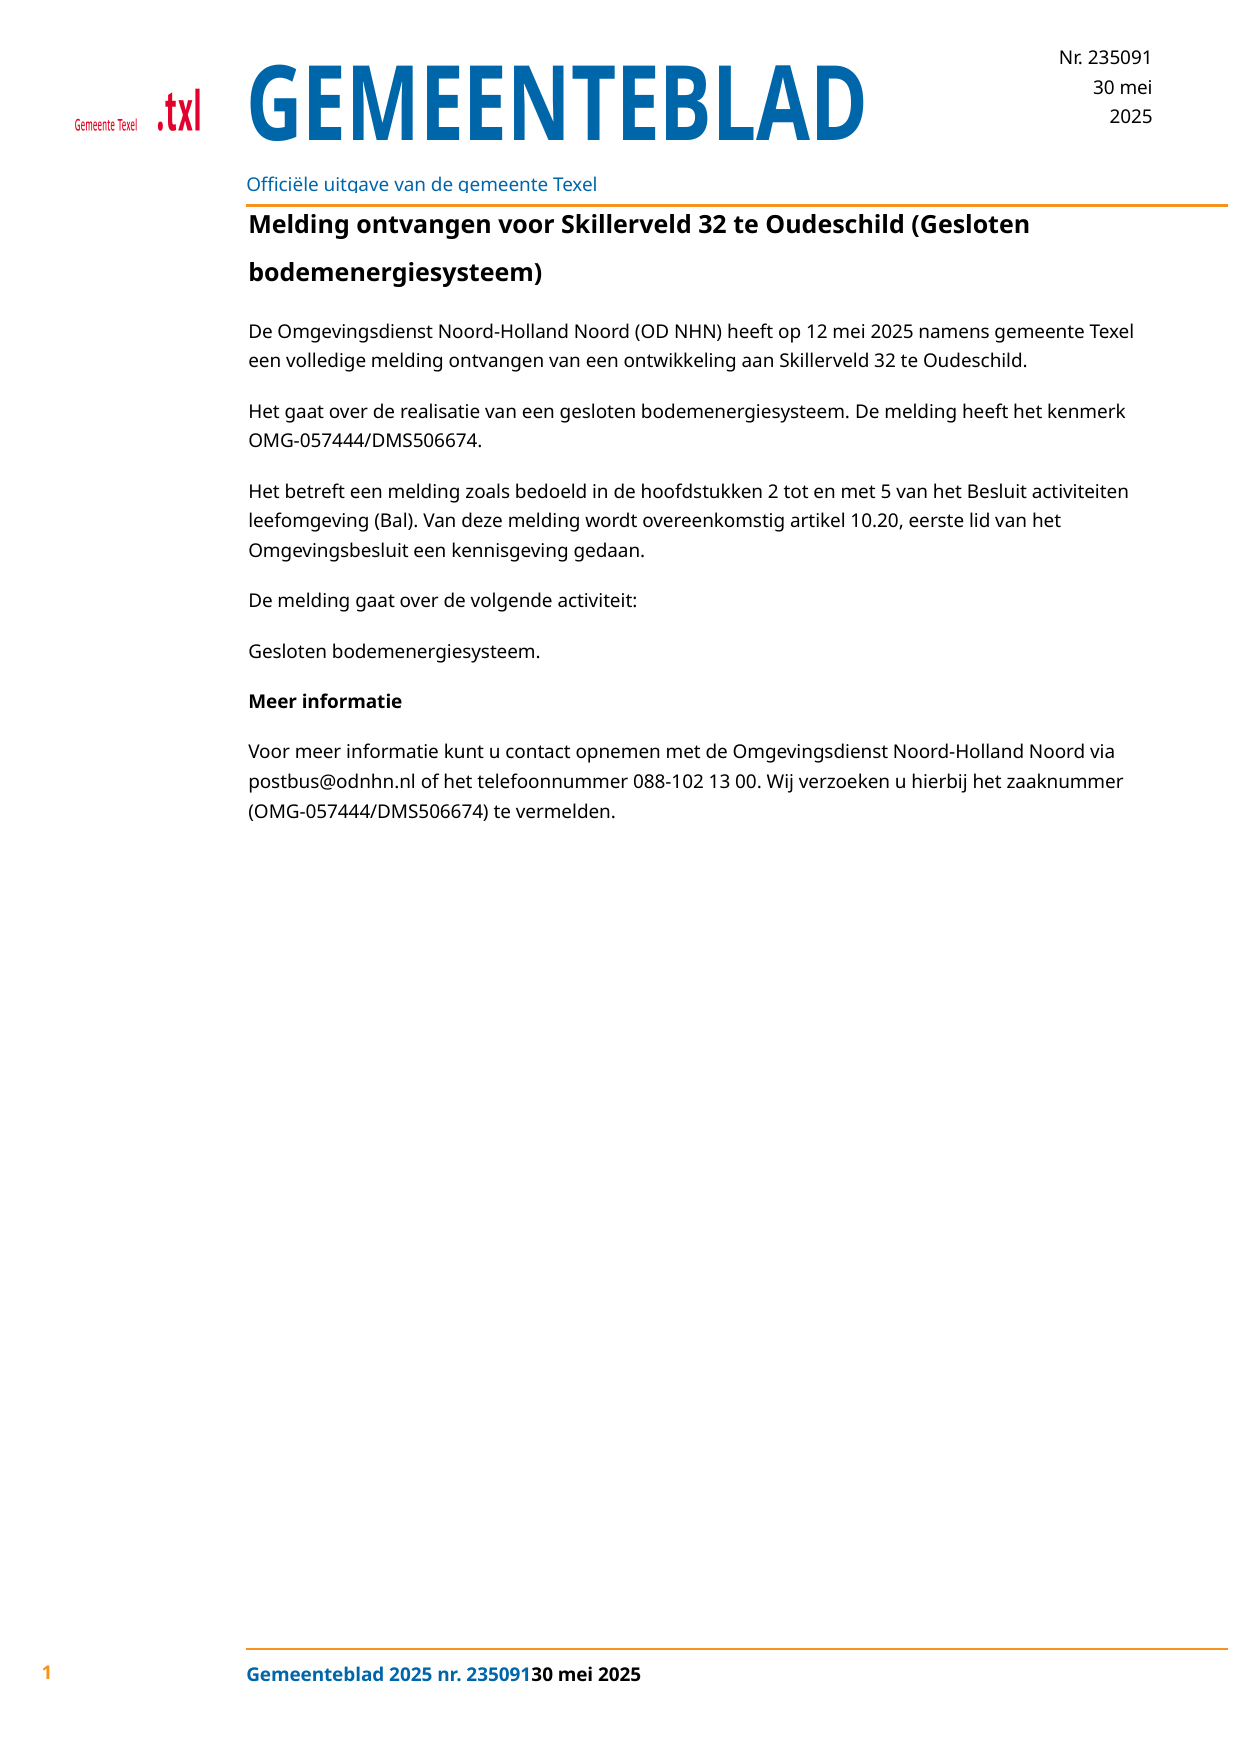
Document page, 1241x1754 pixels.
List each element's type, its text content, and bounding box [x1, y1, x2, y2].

text Het gaat over de realisatie van een gesloten bodemenergiesysteem. De melding heeft het kenmerk OMG-057444/DMS506674. [248, 398, 1152, 453]
text Gesloten bodemenergiesysteem. [248, 638, 1152, 664]
text Meer informatie [248, 688, 1152, 714]
text Melding ontvangen voor Skillerveld 32 te Oudeschild (Gesloten bodemenergiesysteem) [248, 207, 1152, 288]
text De melding gaat over de volgende activiteit: [248, 587, 1152, 613]
text Het betreft een melding zoals bedoeld in de hoofdstukken 2 tot en met 5 van het Besluit activiteiten leefomgeving (Bal). Van deze melding wordt overeenkomstig artikel 10.20, eerste lid van het Omgevingsbesluit een kennisgeving gedaan. [248, 478, 1152, 563]
text De Omgevingsdienst Noord-Holland Noord (OD NHN) heeft op 12 mei 2025 namens gemeente Texel een volledige melding ontvangen van een ontwikkeling aan Skillerveld 32 te Oudeschild. [248, 318, 1152, 373]
picture [41, 47, 231, 172]
text Voor meer informatie kunt u contact opnemen met de Omgevingsdienst Noord-Holland Noord via postbus@odnhn.nl of het telefoonnummer 088-102 13 00. Wij verzoeken u hierbij het zaaknummer (OMG-057444/DMS506674) te vermelden. [248, 739, 1152, 824]
